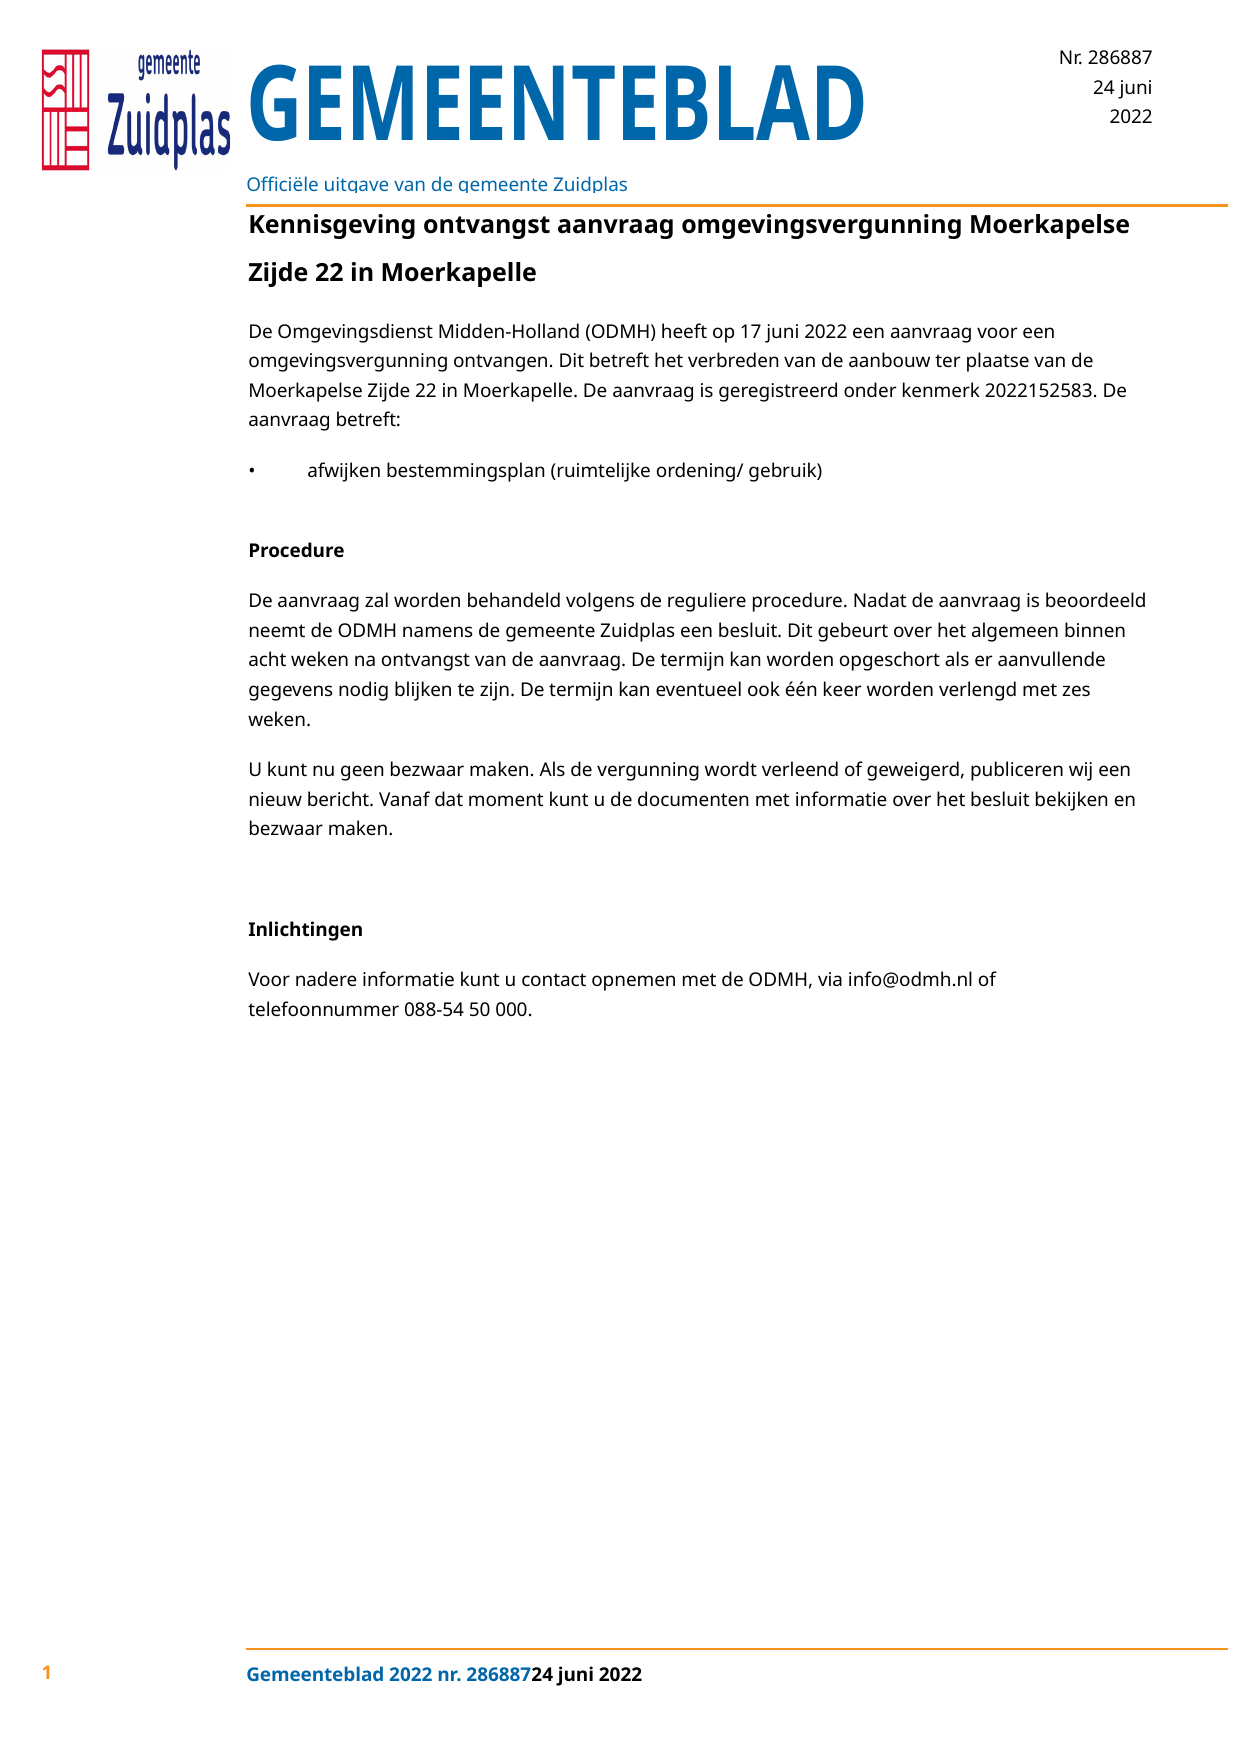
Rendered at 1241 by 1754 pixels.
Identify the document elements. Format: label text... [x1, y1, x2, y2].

text De Omgevingsdienst Midden-Holland (ODMH) heeft op 17 juni 2022 een aanvraag voor een omgevingsvergunning ontvangen. Dit betreft het verbreden van de aanbouw ter plaatse van de Moerkapelse Zijde 22 in Moerkapelle. De aanvraag is geregistreerd onder kenmerk 2022152583. De aanvraag betreft: [248, 318, 1152, 432]
picture [41, 47, 231, 172]
text U kunt nu geen bezwaar maken. Als de vergunning wordt verleend of geweigerd, publiceren wij een nieuw bericht. Vanaf dat moment kunt u de documenten met informatie over het besluit bekijken en bezwaar maken. [248, 756, 1152, 841]
text Kennisgeving ontvangst aanvraag omgevingsvergunning Moerkapelse Zijde 22 in Moerkapelle [248, 207, 1152, 288]
text Inlichtingen [248, 916, 1152, 942]
text Voor nadere informatie kunt u contact opnemen met de ODMH, via info@odmh.nl of telefoonnummer 088-54 50 000. [248, 967, 1152, 1022]
text De aanvraag zal worden behandeld volgens de reguliere procedure. Nadat de aanvraag is beoordeeld neemt de ODMH namens de gemeente Zuidplas een besluit. Dit gebeurt over het algemeen binnen acht weken na ontvangst van de aanvraag. De termijn kan worden opgeschort als er aanvullende gegevens nodig blijken te zijn. De termijn kan eventueel ook één keer worden verlengd met zes weken. [248, 587, 1152, 732]
list afwijken bestemmingsplan (ruimtelijke ordening/ gebruik) [248, 457, 1152, 483]
text Procedure [248, 537, 1152, 563]
